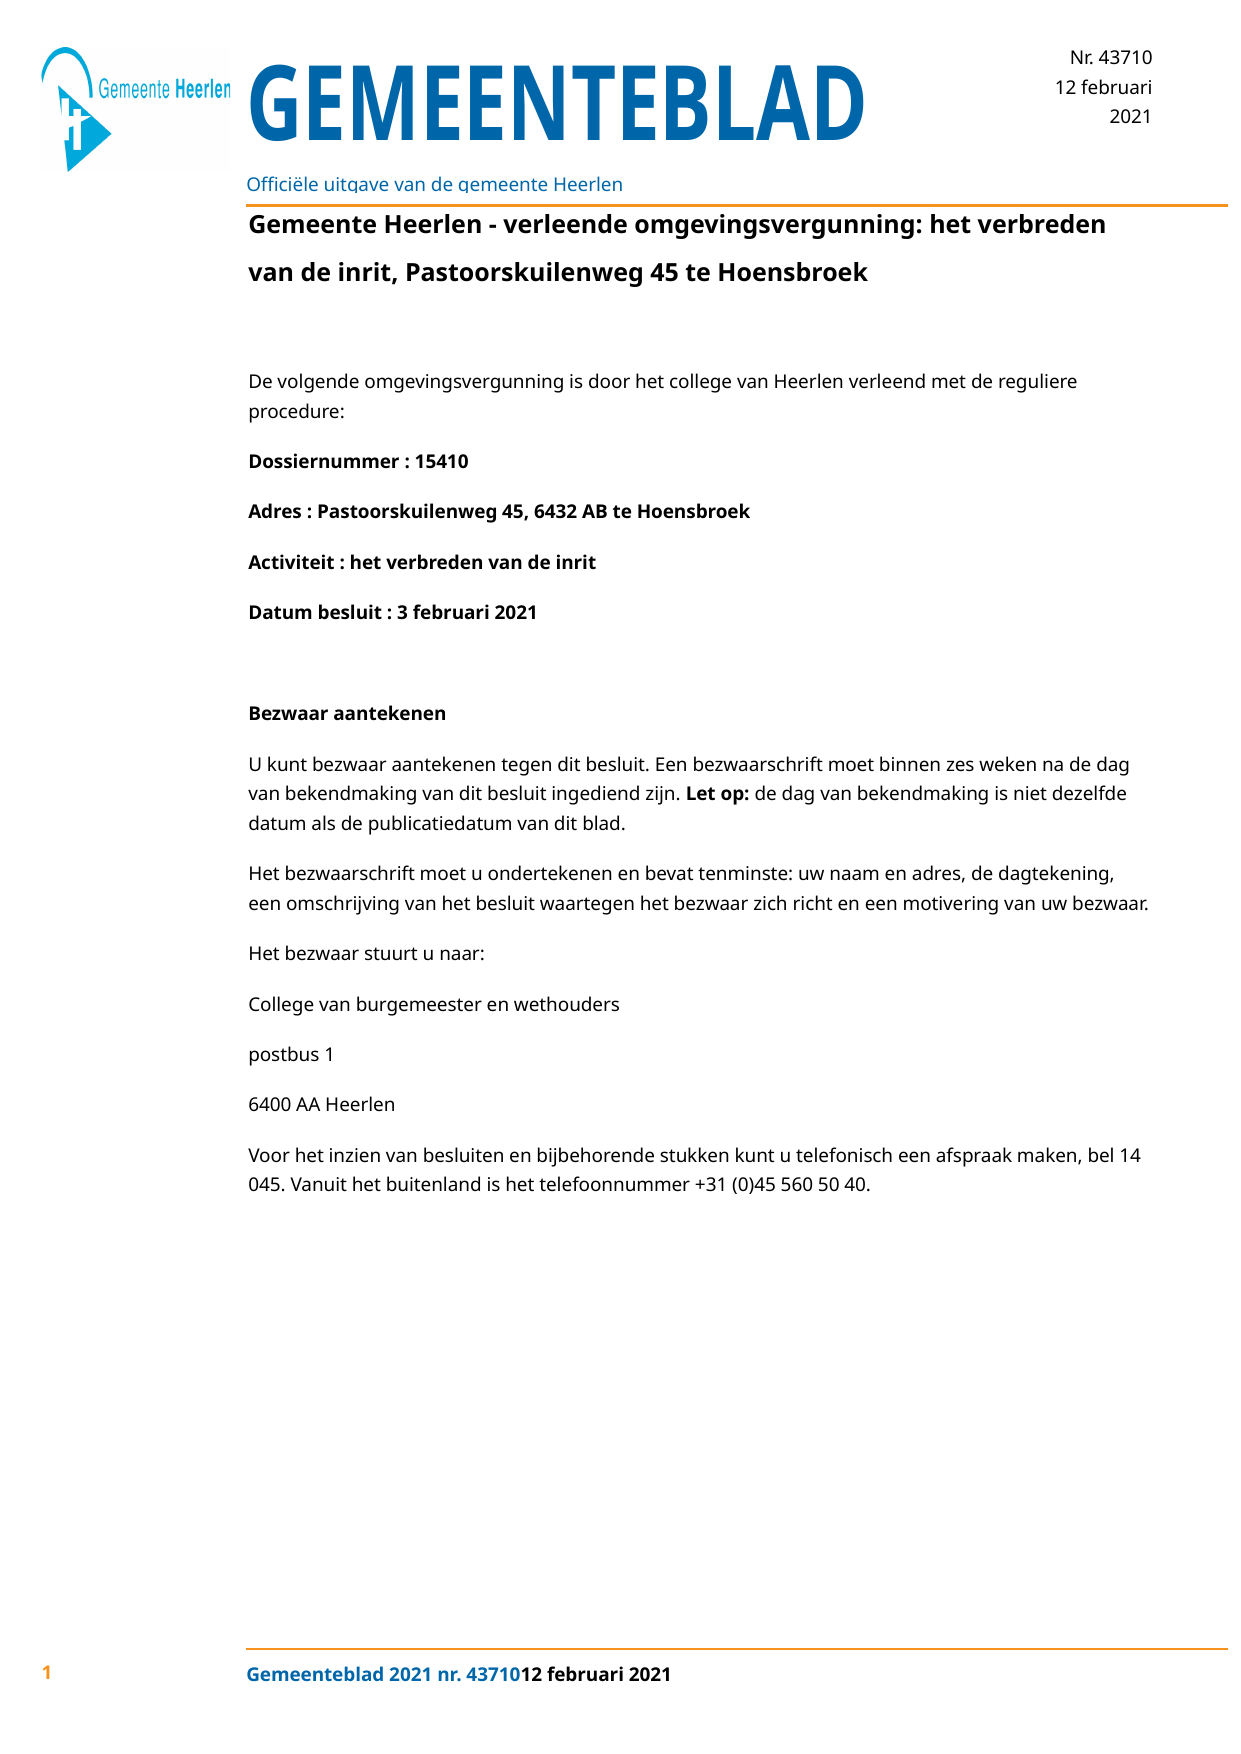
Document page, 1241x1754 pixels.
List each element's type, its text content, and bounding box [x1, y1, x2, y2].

text College van burgemeester en wethouders [248, 991, 1152, 1017]
text Bezwaar aantekenen [248, 700, 1152, 726]
text Gemeente Heerlen - verleende omgevingsvergunning: het verbreden van de inrit, Pastoorskuilenweg 45 te Hoensbroek [248, 207, 1152, 288]
picture [41, 47, 231, 172]
text Datum besluit : 3 februari 2021 [248, 599, 1152, 625]
text Activiteit : het verbreden van de inrit [248, 549, 1152, 575]
text postbus 1 [248, 1041, 1152, 1067]
text Het bezwaar stuurt u naar: [248, 940, 1152, 966]
text De volgende omgevingsvergunning is door het college van Heerlen verleend met de reguliere procedure: [248, 368, 1152, 424]
text Het bezwaarschrift moet u ondertekenen en bevat tenminste: uw naam en adres, de dagtekening, een omschrijving van het besluit waartegen het bezwaar zich richt en een motivering van uw bezwaar. [248, 860, 1152, 916]
picture [41, 47, 59, 70]
text U kunt bezwaar aantekenen tegen dit besluit. Een bezwaarschrift moet binnen zes weken na de dag van bekendmaking van dit besluit ingediend zijn. Let op: de dag van bekendmaking is niet dezelfde datum als de publicatiedatum van dit blad. [248, 751, 1152, 836]
text Voor het inzien van besluiten en bijbehorende stukken kunt u telefonisch een afspraak maken, bel 14 045. Vanuit het buitenland is het telefoonnummer +31 (0)45 560 50 40. [248, 1142, 1152, 1197]
text Dossiernummer : 15410 [248, 448, 1152, 474]
text 6400 AA Heerlen [248, 1092, 1152, 1117]
text Adres : Pastoorskuilenweg 45, 6432 AB te Hoensbroek [248, 499, 1152, 524]
